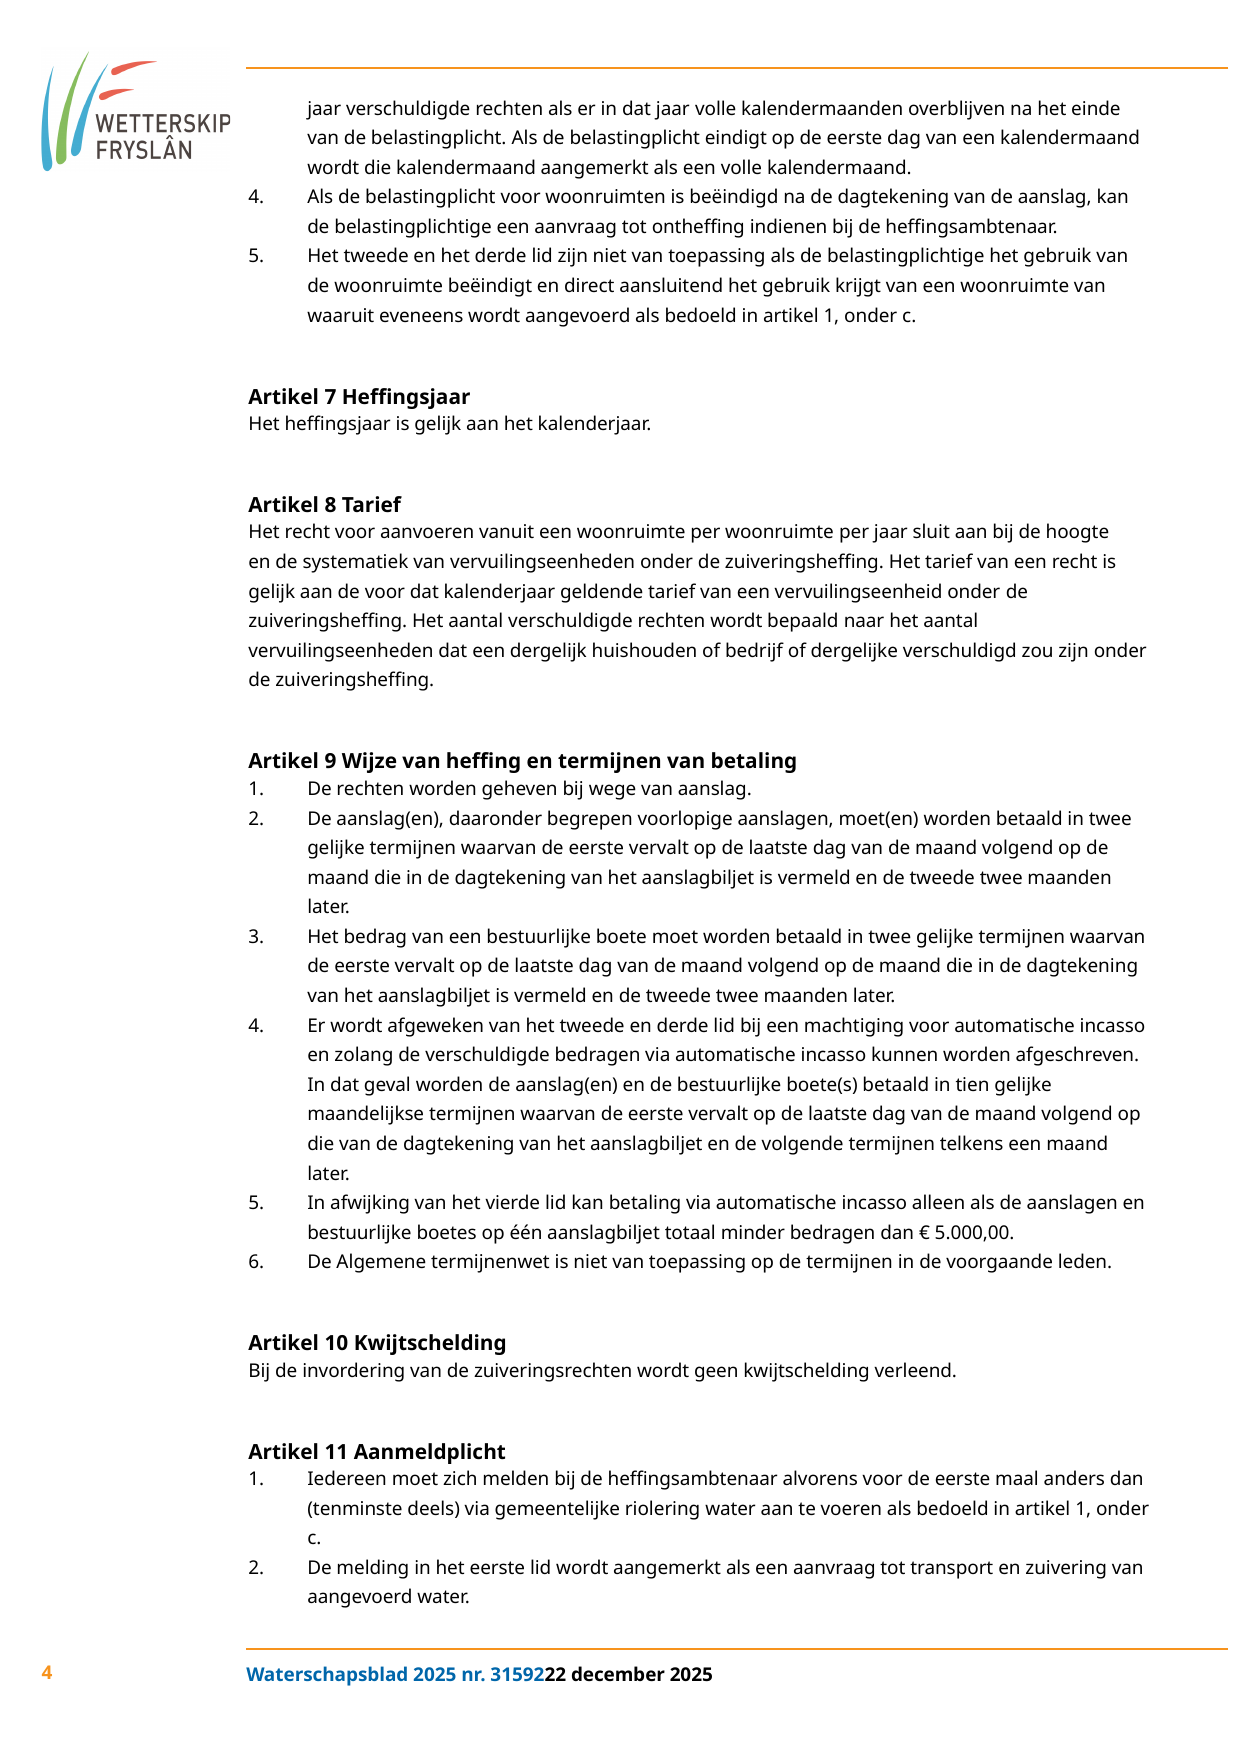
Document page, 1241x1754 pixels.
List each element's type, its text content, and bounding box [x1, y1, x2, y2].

list Het bedrag van een bestuurlijke boete moet worden betaald in twee gelijke termijnen waarvan de eerste vervalt op de laatste dag van de maand volgend op de maand die in de dagtekening van het aanslagbiljet is vermeld en de tweede twee maanden later. [248, 923, 1152, 1008]
list De rechten worden geheven bij wege van aanslag. [248, 775, 1152, 801]
text Het heffingsjaar is gelijk aan het kalenderjaar. [248, 410, 1152, 436]
list Als de belastingplicht voor woonruimten is beëindigd na de dagtekening van de aanslag, kan de belastingplichtige een aanvraag tot ontheffing indienen bij de heffingsambtenaar. [248, 183, 1152, 239]
text Bij de invordering van de zuiveringsrechten wordt geen kwijtschelding verleend. [248, 1357, 1152, 1383]
list De melding in het eerste lid wordt aangemerkt als een aanvraag tot transport en zuivering van aangevoerd water. [248, 1554, 1152, 1609]
list Er wordt afgeweken van het tweede en derde lid bij een machtiging voor automatische incasso en zolang de verschuldigde bedragen via automatische incasso kunnen worden afgeschreven. In dat geval worden de aanslag(en) en de bestuurlijke boete(s) betaald in tien gelijke maandelijkse termijnen waarvan de eerste vervalt op de laatste dag van de maand volgend op die van de dagtekening van het aanslagbiljet en de volgende termijnen telkens een maand later. [248, 1012, 1152, 1185]
list De Algemene termijnenwet is niet van toepassing op de termijnen in de voorgaande leden. [248, 1248, 1152, 1274]
list Het tweede en het derde lid zijn niet van toepassing als de belastingplichtige het gebruik van de woonruimte beëindigt en direct aansluitend het gebruik krijgt van een woonruimte van waaruit eveneens wordt aangevoerd als bedoeld in artikel 1, onder c. [248, 243, 1152, 328]
list jaar verschuldigde rechten als er in dat jaar volle kalendermaanden overblijven na het einde van de belastingplicht. Als de belastingplicht eindigt op de eerste dag van een kalendermaand wordt die kalendermaand aangemerkt als een volle kalendermaand. [248, 95, 1152, 180]
list De aanslag(en), daaronder begrepen voorlopige aanslagen, moet(en) worden betaald in twee gelijke termijnen waarvan de eerste vervalt op de laatste dag van de maand volgend op de maand die in de dagtekening van het aanslagbiljet is vermeld en de tweede twee maanden later. [248, 805, 1152, 919]
text Artikel 10 Kwijtschelding [248, 1328, 1152, 1357]
text Artikel 9 Wijze van heffing en termijnen van betaling [248, 747, 1152, 775]
text Artikel 11 Aanmeldplicht [248, 1437, 1152, 1465]
text Het recht voor aanvoeren vanuit een woonruimte per woonruimte per jaar sluit aan bij de hoogte en de systematiek van vervuilingseenheden onder de zuiveringsheffing. Het tarief van een recht is gelijk aan de voor dat kalenderjaar geldende tarief van een vervuilingseenheid onder de zuiveringsheffing. Het aantal verschuldigde rechten wordt bepaald naar het aantal vervuilingseenheden dat een dergelijk huishouden of bedrijf of dergelijke verschuldigd zou zijn onder de zuiveringsheffing. [248, 519, 1152, 692]
picture [41, 47, 231, 172]
list Iedereen moet zich melden bij de heffingsambtenaar alvorens voor de eerste maal anders dan (tenminste deels) via gemeentelijke riolering water aan te voeren als bedoeld in artikel 1, onder c. [248, 1465, 1152, 1550]
text Artikel 8 Tarief [248, 490, 1152, 519]
list In afwijking van het vierde lid kan betaling via automatische incasso alleen als de aanslagen en bestuurlijke boetes op één aanslagbiljet totaal minder bedragen dan € 5.000,00. [248, 1189, 1152, 1244]
text Artikel 7 Heffingsjaar [248, 382, 1152, 410]
